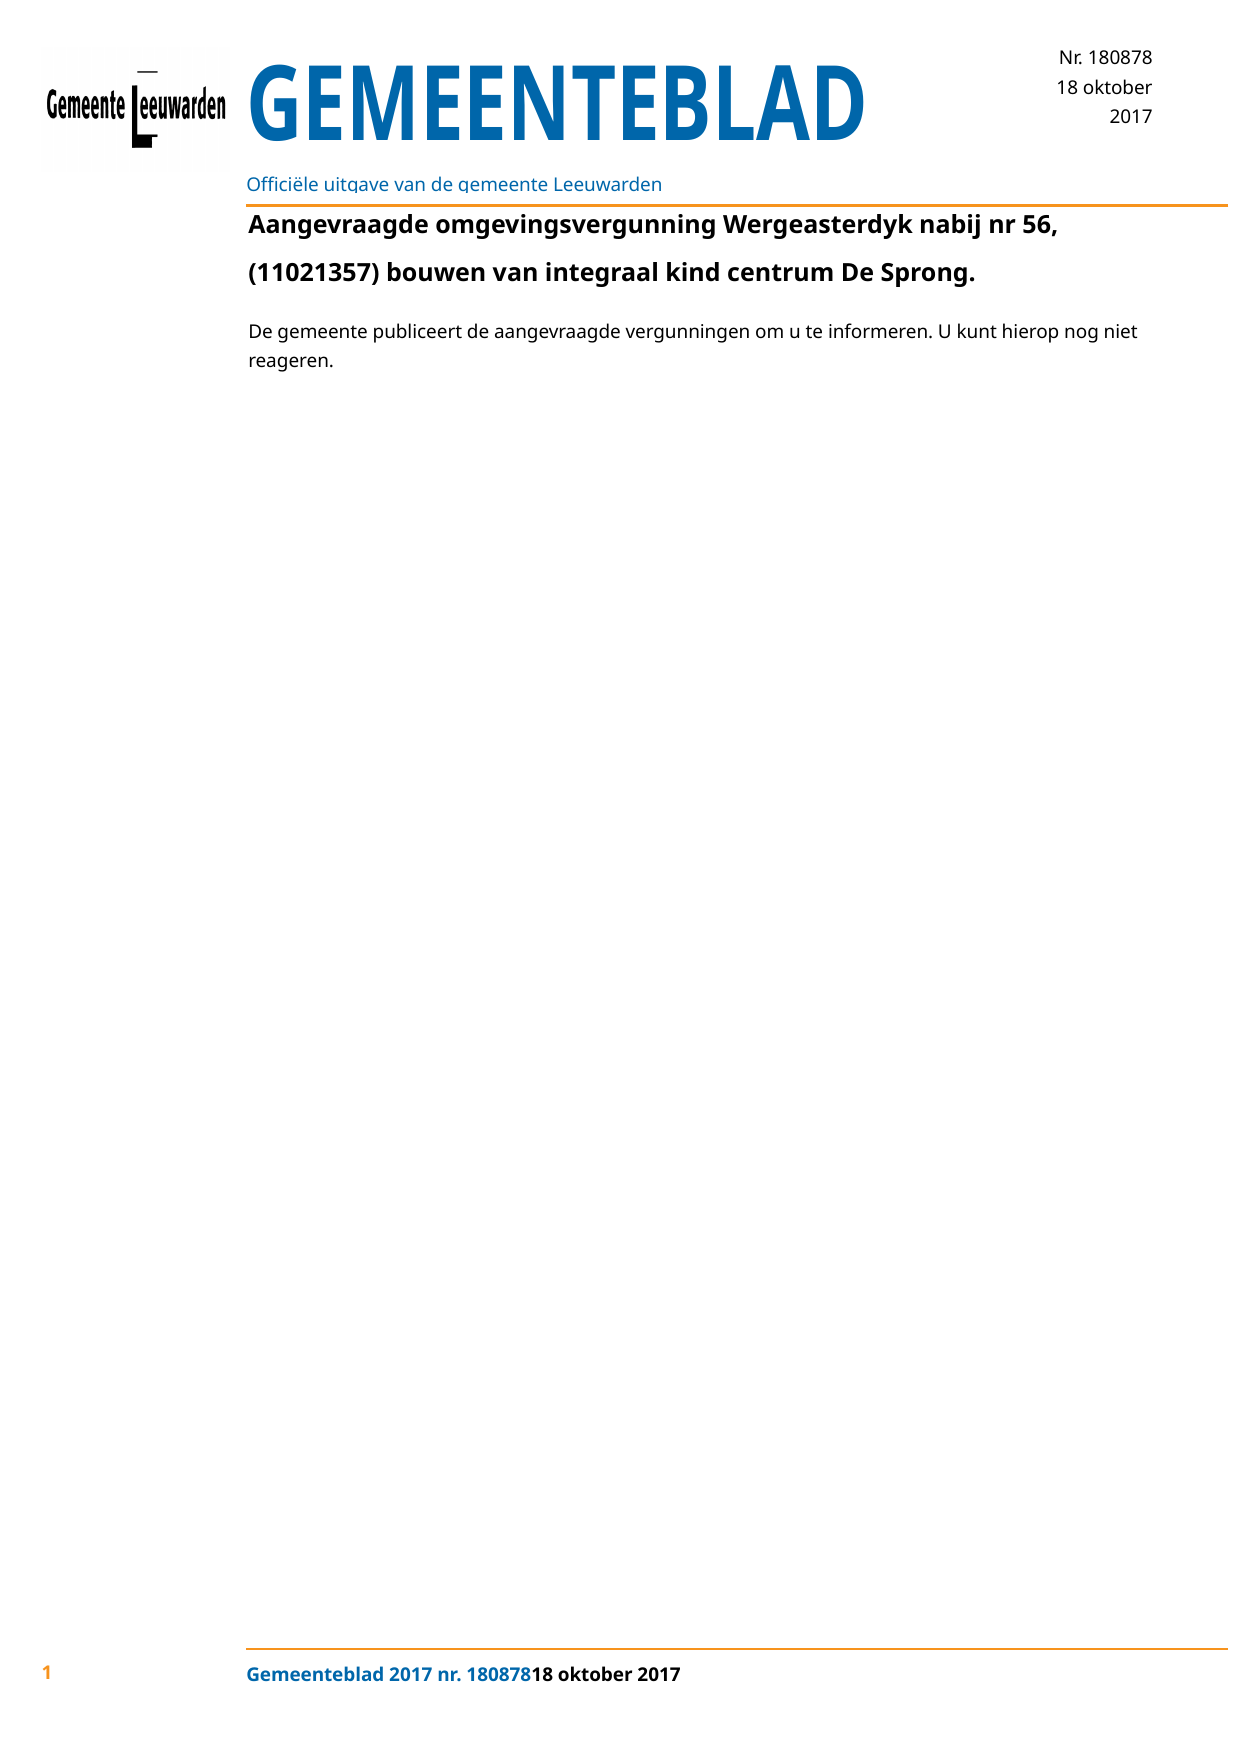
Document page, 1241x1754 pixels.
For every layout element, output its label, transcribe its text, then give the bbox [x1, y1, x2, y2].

picture [41, 47, 231, 172]
text De gemeente publiceert de aangevraagde vergunningen om u te informeren. U kunt hierop nog niet reageren. [248, 318, 1152, 373]
text Aangevraagde omgevingsvergunning Wergeasterdyk nabij nr 56, (11021357) bouwen van integraal kind centrum De Sprong. [248, 207, 1152, 288]
